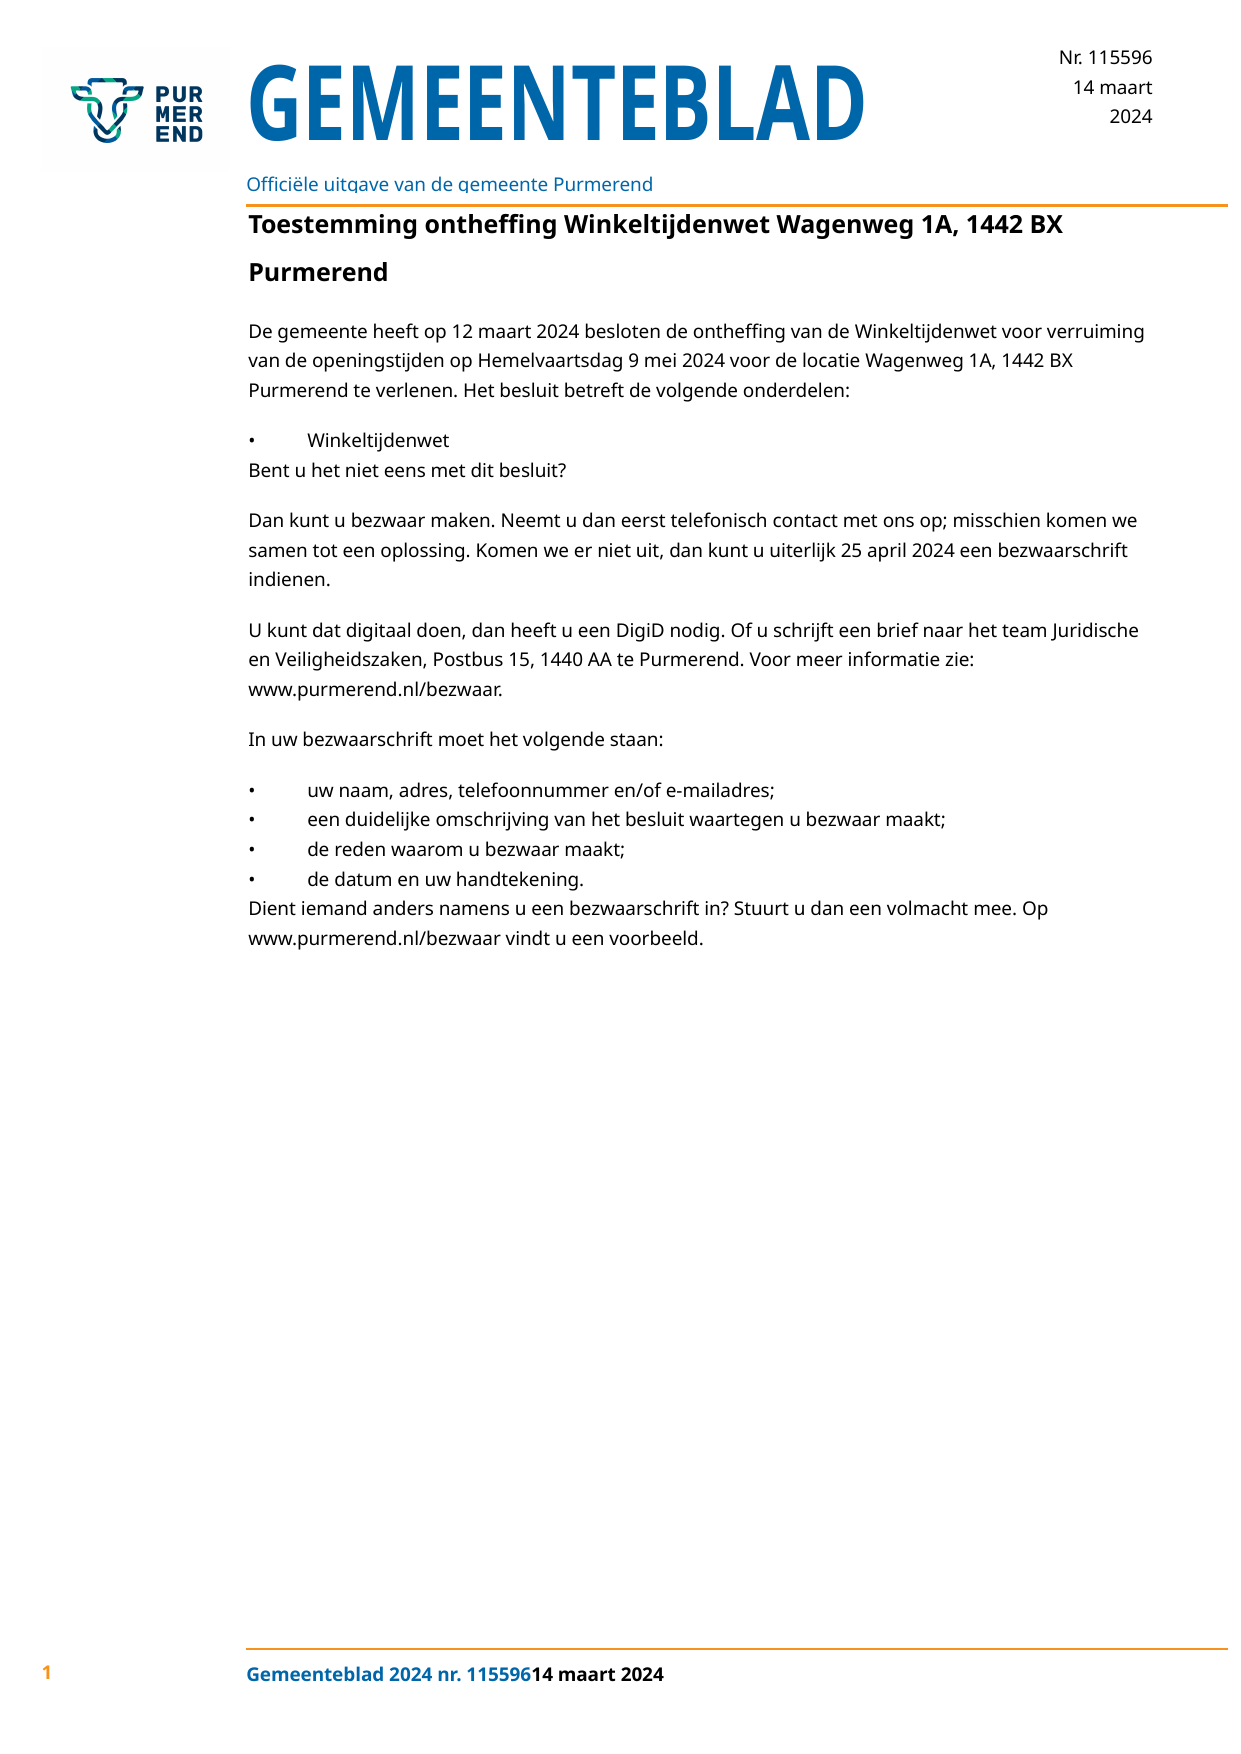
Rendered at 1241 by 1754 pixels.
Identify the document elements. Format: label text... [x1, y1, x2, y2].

text U kunt dat digitaal doen, dan heeft u een DigiD nodig. Of u schrijft een brief naar het team Juridische en Veiligheidszaken, Postbus 15, 1440 AA te Purmerend. Voor meer informatie zie: www.purmerend.nl/bezwaar. [248, 617, 1152, 702]
list de reden waarom u bezwaar maakt; [248, 836, 1152, 862]
list Winkeltijdenwet [248, 427, 1152, 453]
text Dient iemand anders namens u een bezwaarschrift in? Stuurt u dan een volmacht mee. Op www.purmerend.nl/bezwaar vindt u een voorbeeld. [248, 895, 1152, 951]
text Dan kunt u bezwaar maken. Neemt u dan eerst telefonisch contact met ons op; misschien komen we samen tot een oplossing. Komen we er niet uit, dan kunt u uiterlijk 25 april 2024 een bezwaarschrift indienen. [248, 507, 1152, 592]
text In uw bezwaarschrift moet het volgende staan: [248, 727, 1152, 752]
picture [41, 47, 231, 172]
text Toestemming ontheffing Winkeltijdenwet Wagenweg 1A, 1442 BX Purmerend [248, 207, 1152, 288]
text Bent u het niet eens met dit besluit? [248, 457, 1152, 483]
list een duidelijke omschrijving van het besluit waartegen u bezwaar maakt; [248, 807, 1152, 832]
list uw naam, adres, telefoonnummer en/of e-mailadres; [248, 777, 1152, 803]
text De gemeente heeft op 12 maart 2024 besloten de ontheffing van de Winkeltijdenwet voor verruiming van de openingstijden op Hemelvaartsdag 9 mei 2024 voor de locatie Wagenweg 1A, 1442 BX Purmerend te verlenen. Het besluit betreft de volgende onderdelen: [248, 318, 1152, 403]
list de datum en uw handtekening. [248, 866, 1152, 892]
